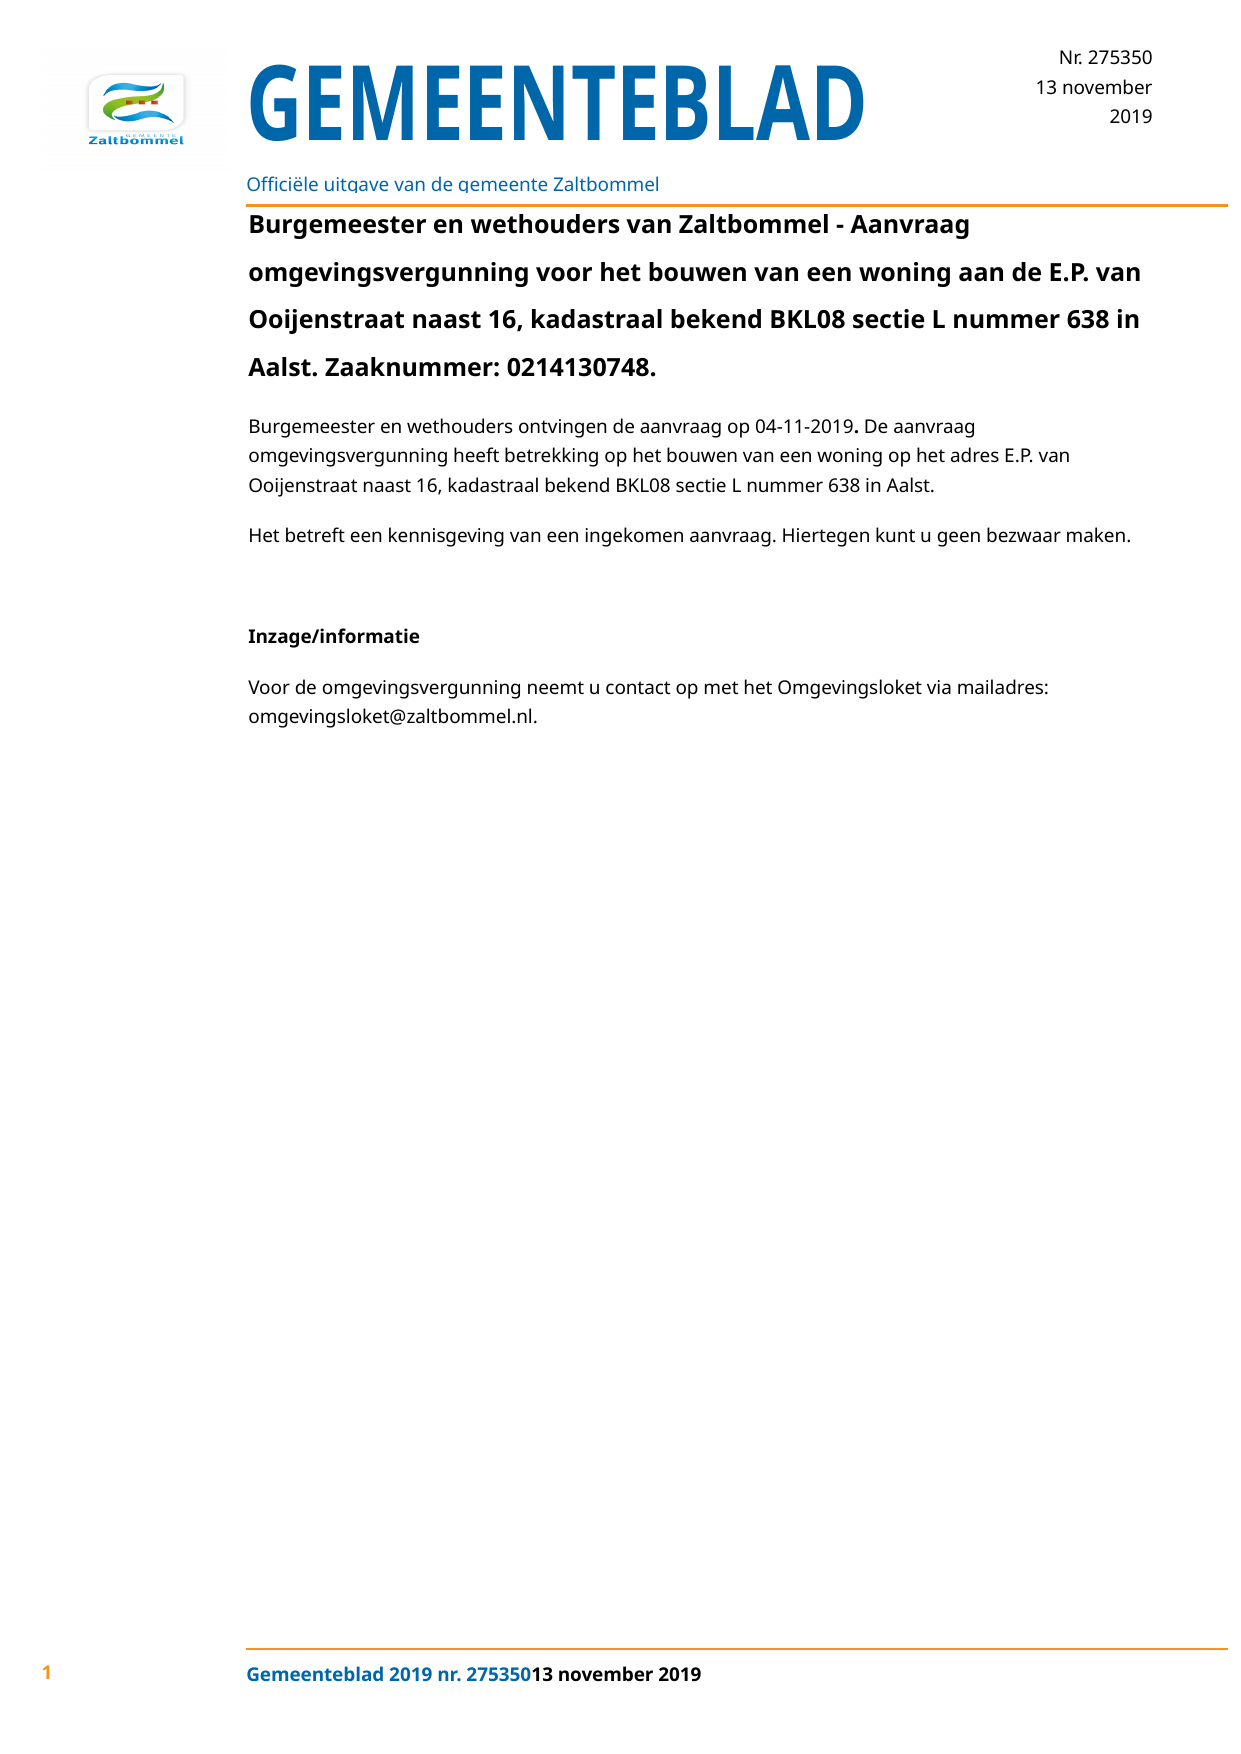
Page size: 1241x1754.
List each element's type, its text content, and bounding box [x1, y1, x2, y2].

text Burgemeester en wethouders ontvingen de aanvraag op 04-11-2019. De aanvraag omgevingsvergunning heeft betrekking op het bouwen van een woning op het adres E.P. van Ooijenstraat naast 16, kadastraal bekend BKL08 sectie L nummer 638 in Aalst. [248, 413, 1152, 498]
text Burgemeester en wethouders van Zaltbommel - Aanvraag omgevingsvergunning voor het bouwen van een woning aan de E.P. van Ooijenstraat naast 16, kadastraal bekend BKL08 sectie L nummer 638 in Aalst. Zaaknummer: 0214130748. [248, 207, 1152, 384]
text Inzage/informatie [248, 623, 1152, 649]
text Het betreft een kennisgeving van een ingekomen aanvraag. Hiertegen kunt u geen bezwaar maken. [248, 523, 1152, 548]
picture [41, 47, 231, 172]
text Voor de omgevingsvergunning neemt u contact op met het Omgevingsloket via mailadres: omgevingsloket@zaltbommel.nl. [248, 674, 1152, 729]
